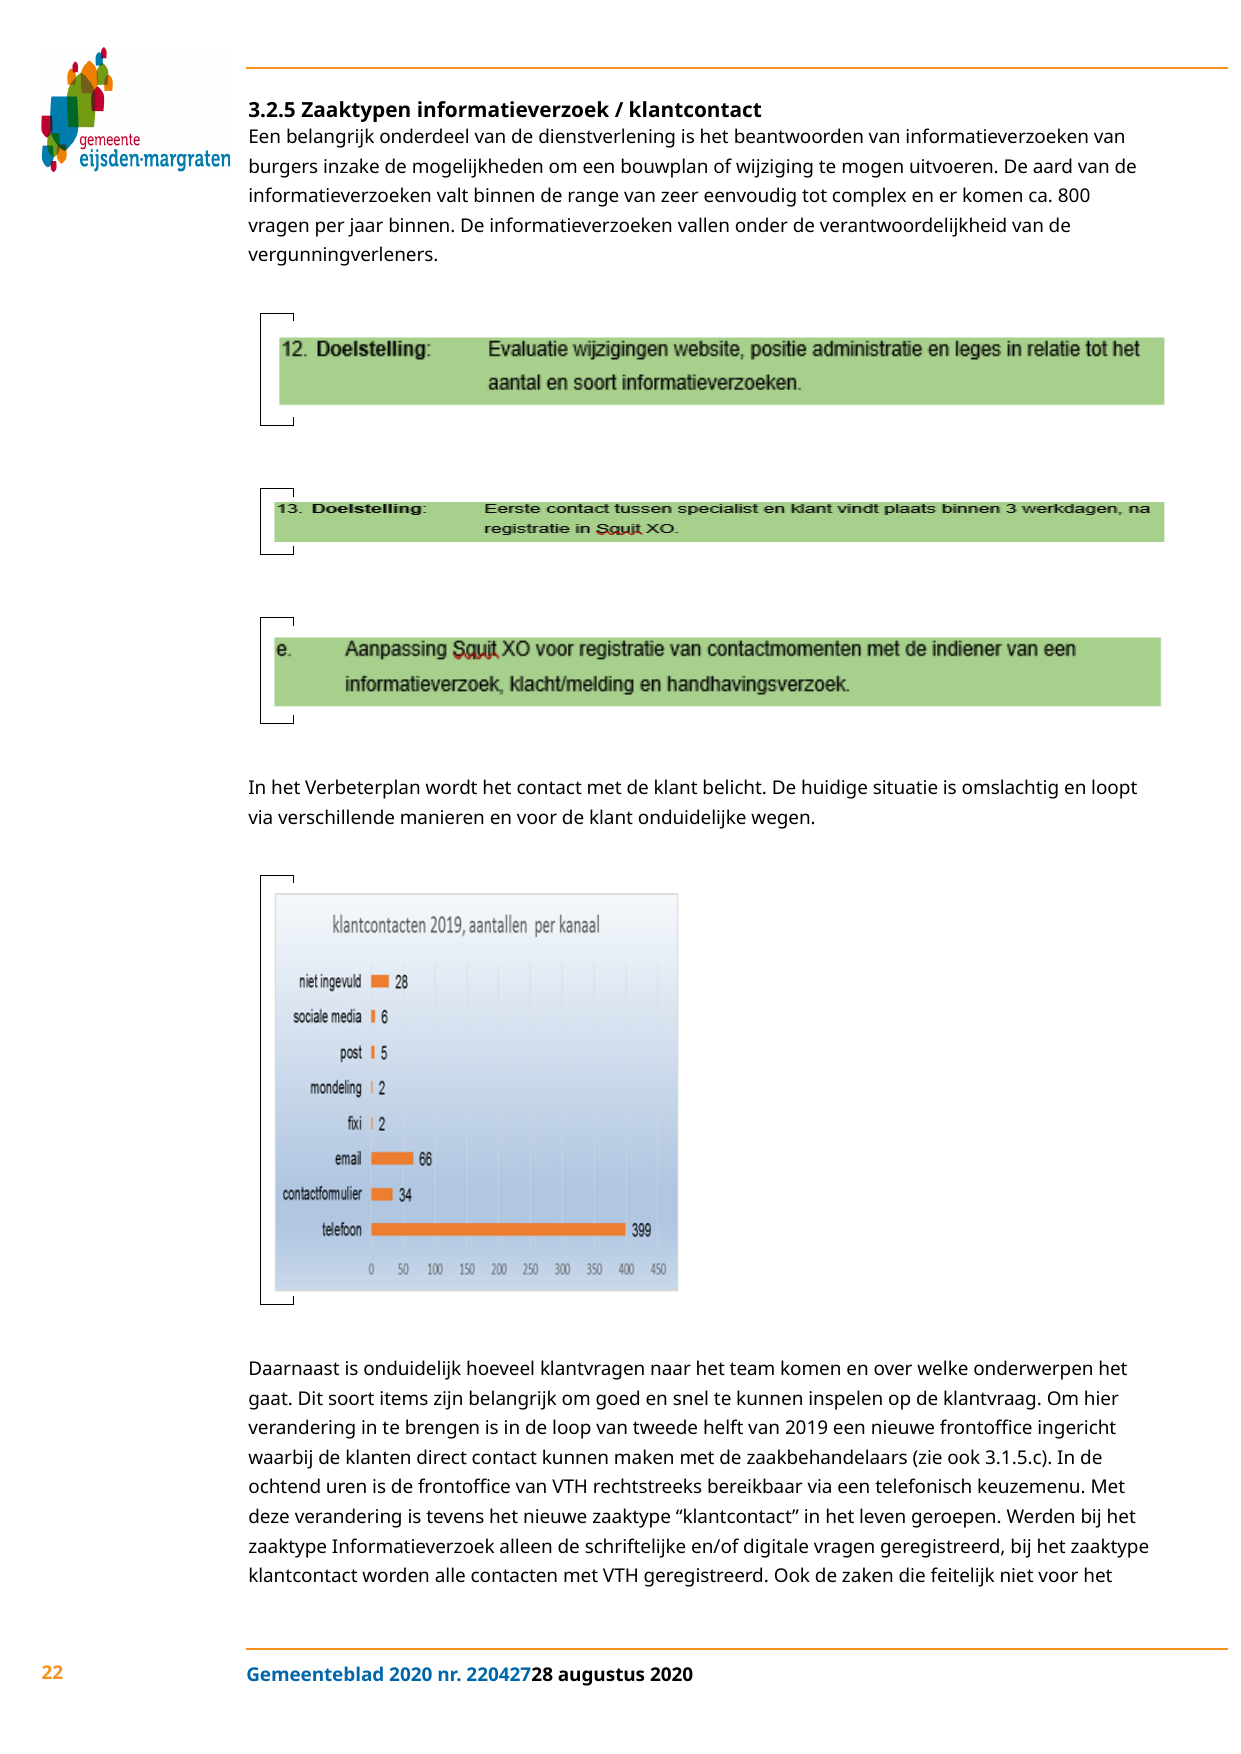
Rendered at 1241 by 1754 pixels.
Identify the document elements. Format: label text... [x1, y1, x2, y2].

picture [268, 321, 1173, 417]
picture [41, 47, 231, 172]
text 3.2.5 Zaaktypen informatieverzoek / klantcontact [248, 95, 1152, 123]
picture [268, 626, 1173, 715]
text Daarnaast is onduidelijk hoeveel klantvragen naar het team komen en over welke onderwerpen het gaat. Dit soort items zijn belangrijk om goed en snel te kunnen inspelen op de klantvraag. Om hier verandering in te brengen is in de loop van tweede helft van 2019 een nieuwe frontoffice ingericht waarbij de klanten direct contact kunnen maken met de zaakbehandelaars (zie ook 3.1.5.c). In de ochtend uren is de frontoffice van VTH rechtstreeks bereikbaar via een telefonisch keuzemenu. Met deze verandering is tevens het nieuwe zaaktype “klantcontact” in het leven geroepen. Werden bij het zaaktype Informatieverzoek alleen de schriftelijke en/of digitale vragen geregistreerd, bij het zaaktype klantcontact worden alle contacten met VTH geregistreerd. Ook de zaken die feitelijk niet voor het [248, 1355, 1152, 1588]
picture [268, 883, 683, 1296]
text Een belangrijk onderdeel van de dienstverlening is het beantwoorden van informatieverzoeken van burgers inzake de mogelijkheden om een bouwplan of wijziging te mogen uitvoeren. De aard van de informatieverzoeken valt binnen de range van zeer eenvoudig tot complex en er komen ca. 800 vragen per jaar binnen. De informatieverzoeken vallen onder de verantwoordelijkheid van de vergunningverleners. [248, 123, 1152, 267]
picture [268, 497, 1173, 546]
text In het Verbeterplan wordt het contact met de klant belicht. De huidige situatie is omslachtig en loopt via verschillende manieren en voor de klant onduidelijke wegen. [248, 774, 1152, 829]
